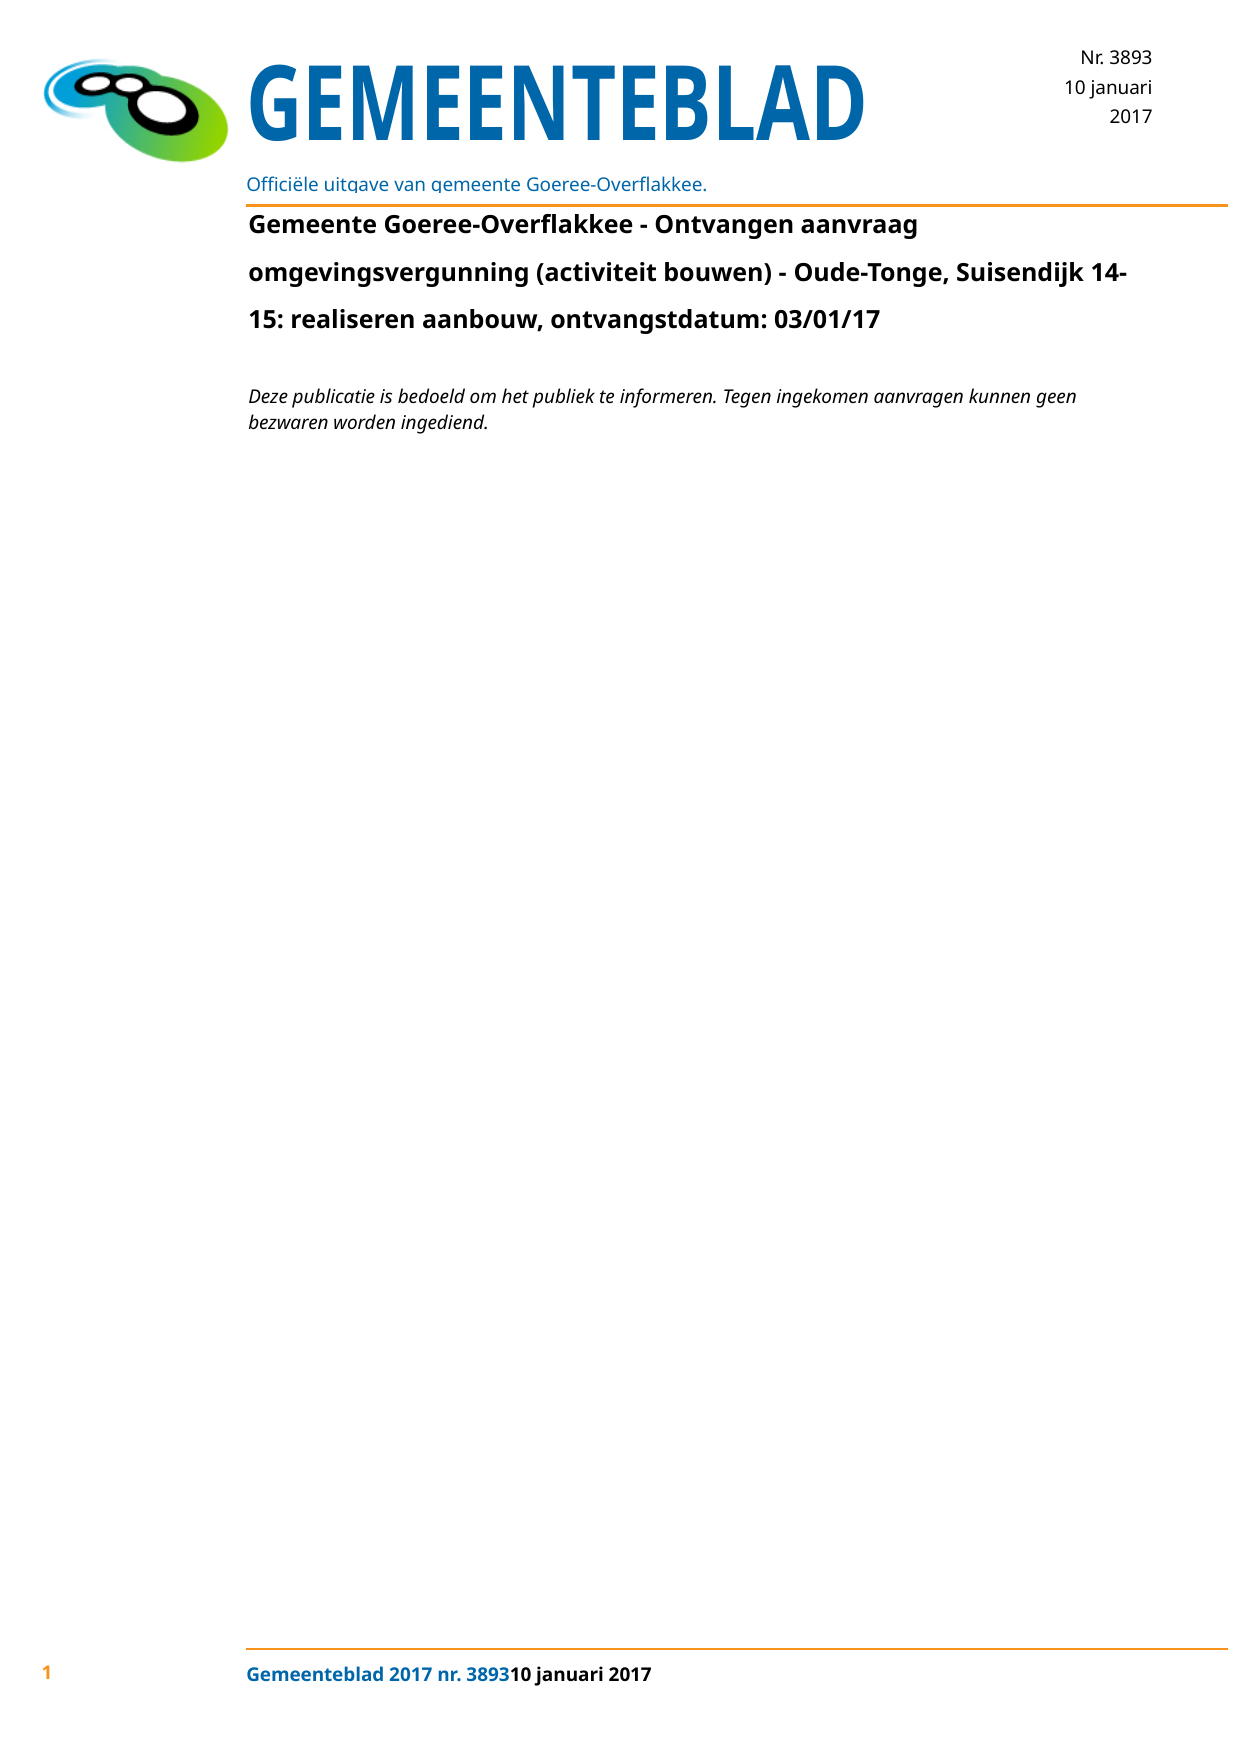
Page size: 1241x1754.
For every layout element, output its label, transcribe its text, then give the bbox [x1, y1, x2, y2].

text Gemeente Goeree-Overflakkee - Ontvangen aanvraag omgevingsvergunning (activiteit bouwen) - Oude-Tonge, Suisendijk 14-15: realiseren aanbouw, ontvangstdatum: 03/01/17 [248, 207, 1152, 336]
text Deze publicatie is bedoeld om het publiek te informeren. Tegen ingekomen aanvragen kunnen geen bezwaren worden ingediend. [248, 384, 1152, 435]
picture [41, 47, 231, 172]
